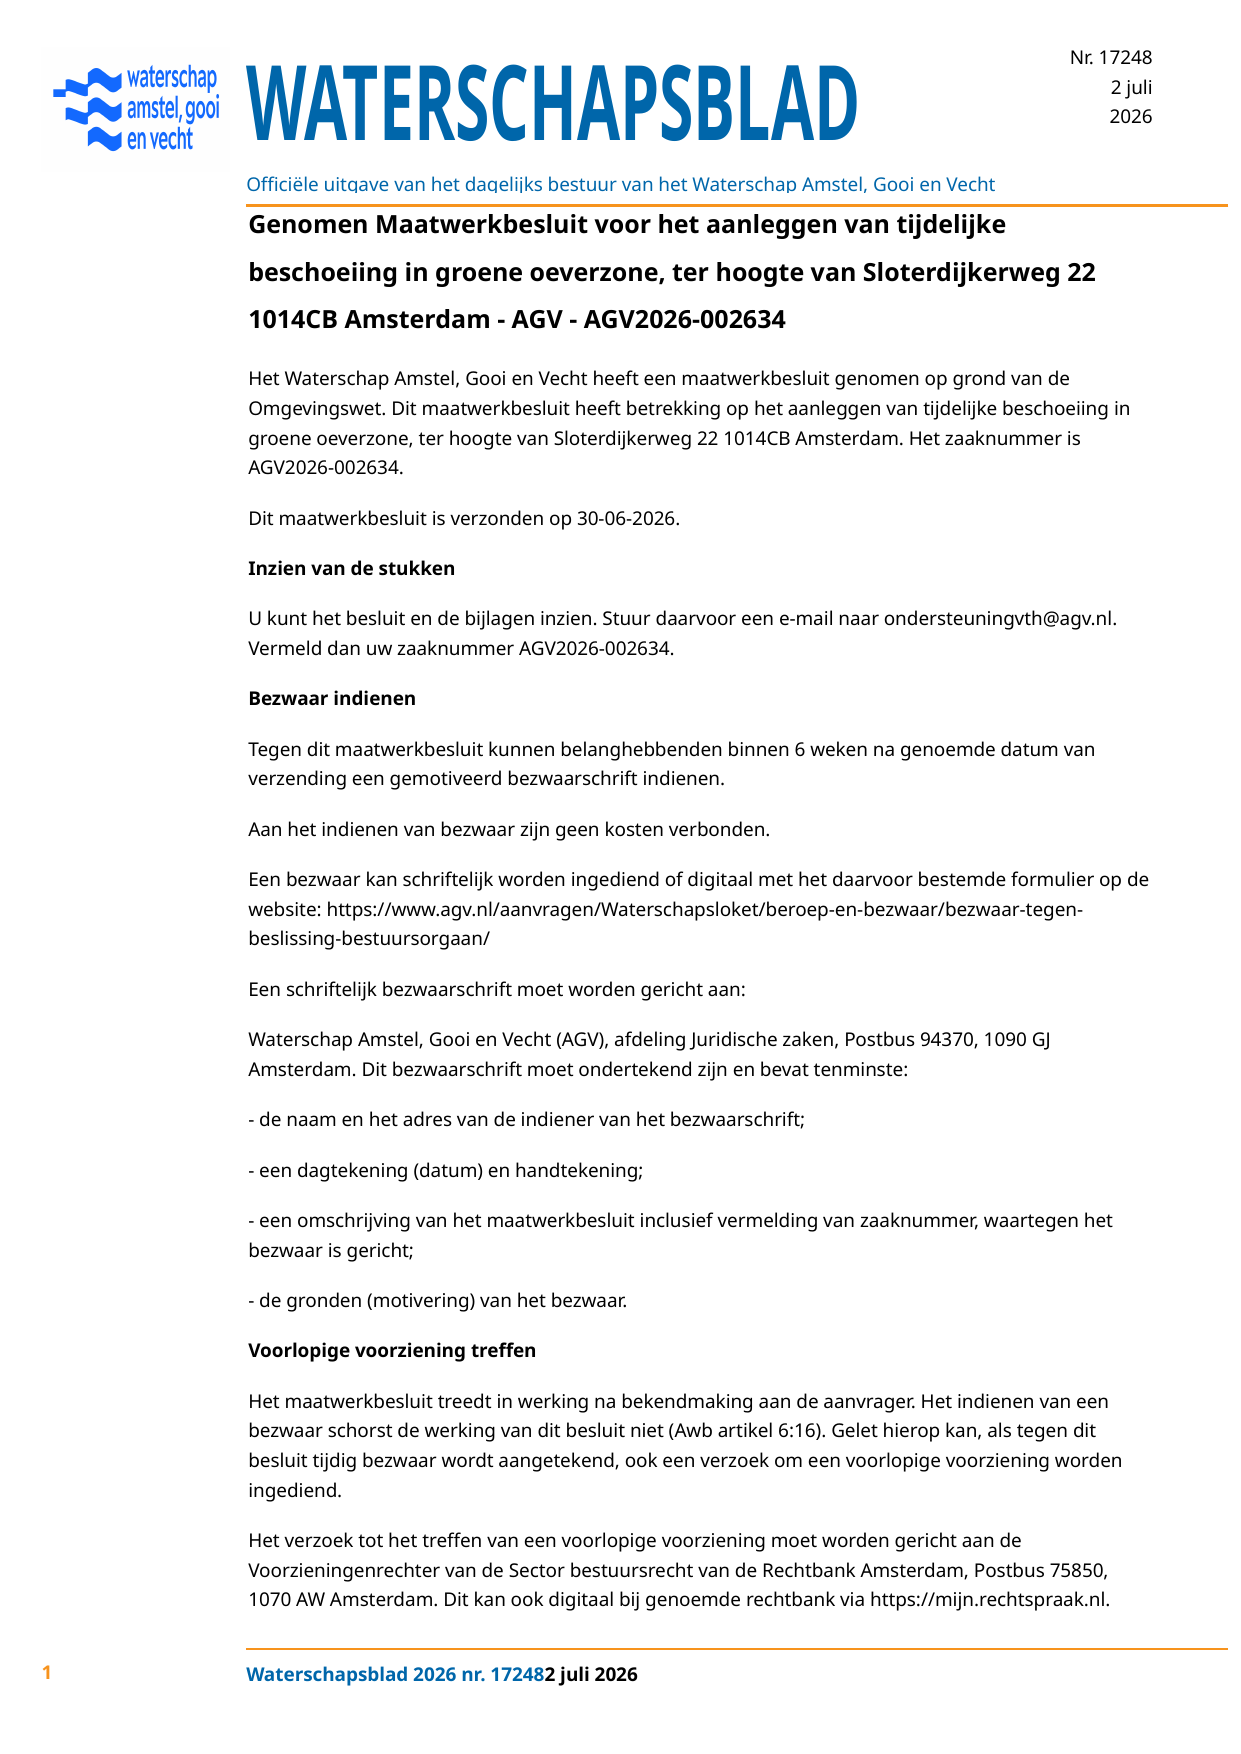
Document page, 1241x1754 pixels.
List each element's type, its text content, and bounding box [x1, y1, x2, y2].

text U kunt het besluit en de bijlagen inzien. Stuur daarvoor een e-mail naar ondersteuningvth@agv.nl. Vermeld dan uw zaaknummer AGV2026-002634. [248, 606, 1152, 661]
text Het maatwerkbesluit treedt in werking na bekendmaking aan de aanvrager. Het indienen van een bezwaar schorst de werking van dit besluit niet (Awb artikel 6:16). Gelet hierop kan, als tegen dit besluit tijdig bezwaar wordt aangetekend, ook een verzoek om een voorlopige voorziening worden ingediend. [248, 1388, 1152, 1502]
picture [41, 47, 231, 172]
text Dit maatwerkbesluit is verzonden op 30-06-2026. [248, 505, 1152, 530]
text Inzien van de stukken [248, 555, 1152, 581]
text Genomen Maatwerkbesluit voor het aanleggen van tijdelijke beschoeiing in groene oeverzone, ter hoogte van Sloterdijkerweg 22 1014CB Amsterdam - AGV - AGV2026-002634 [248, 207, 1152, 336]
text - een omschrijving van het maatwerkbesluit inclusief vermelding van zaaknummer, waartegen het bezwaar is gericht; [248, 1207, 1152, 1262]
text Waterschap Amstel, Gooi en Vecht (AGV), afdeling Juridische zaken, Postbus 94370, 1090 GJ Amsterdam. Dit bezwaarschrift moet ondertekend zijn en bevat tenminste: [248, 1026, 1152, 1082]
text Tegen dit maatwerkbesluit kunnen belanghebbenden binnen 6 weken na genoemde datum van verzending een gemotiveerd bezwaarschrift indienen. [248, 736, 1152, 791]
text Bezwaar indienen [248, 686, 1152, 711]
text - de gronden (motivering) van het bezwaar. [248, 1287, 1152, 1313]
text - de naam en het adres van de indiener van het bezwaarschrift; [248, 1106, 1152, 1132]
text - een dagtekening (datum) en handtekening; [248, 1157, 1152, 1182]
text Aan het indienen van bezwaar zijn geen kosten verbonden. [248, 816, 1152, 842]
text Een bezwaar kan schriftelijk worden ingediend of digitaal met het daarvoor bestemde formulier op de website: https://www.agv.nl/aanvragen/Waterschapsloket/beroep-en-bezwaar/bezwaar-tegen-beslissing-bestuursorgaan/ [248, 866, 1152, 951]
text Het Waterschap Amstel, Gooi en Vecht heeft een maatwerkbesluit genomen op grond van de Omgevingswet. Dit maatwerkbesluit heeft betrekking op het aanleggen van tijdelijke beschoeiing in groene oeverzone, ter hoogte van Sloterdijkerweg 22 1014CB Amsterdam. Het zaaknummer is AGV2026-002634. [248, 366, 1152, 480]
text Een schriftelijk bezwaarschrift moet worden gericht aan: [248, 976, 1152, 1002]
text Voorlopige voorziening treffen [248, 1338, 1152, 1363]
text Het verzoek tot het treffen van een voorlopige voorziening moet worden gericht aan de Voorzieningenrechter van de Sector bestuursrecht van de Rechtbank Amsterdam, Postbus 75850, 1070 AW Amsterdam. Dit kan ook digitaal bij genoemde rechtbank via https://mijn.rechtspraak.nl. [248, 1527, 1152, 1612]
